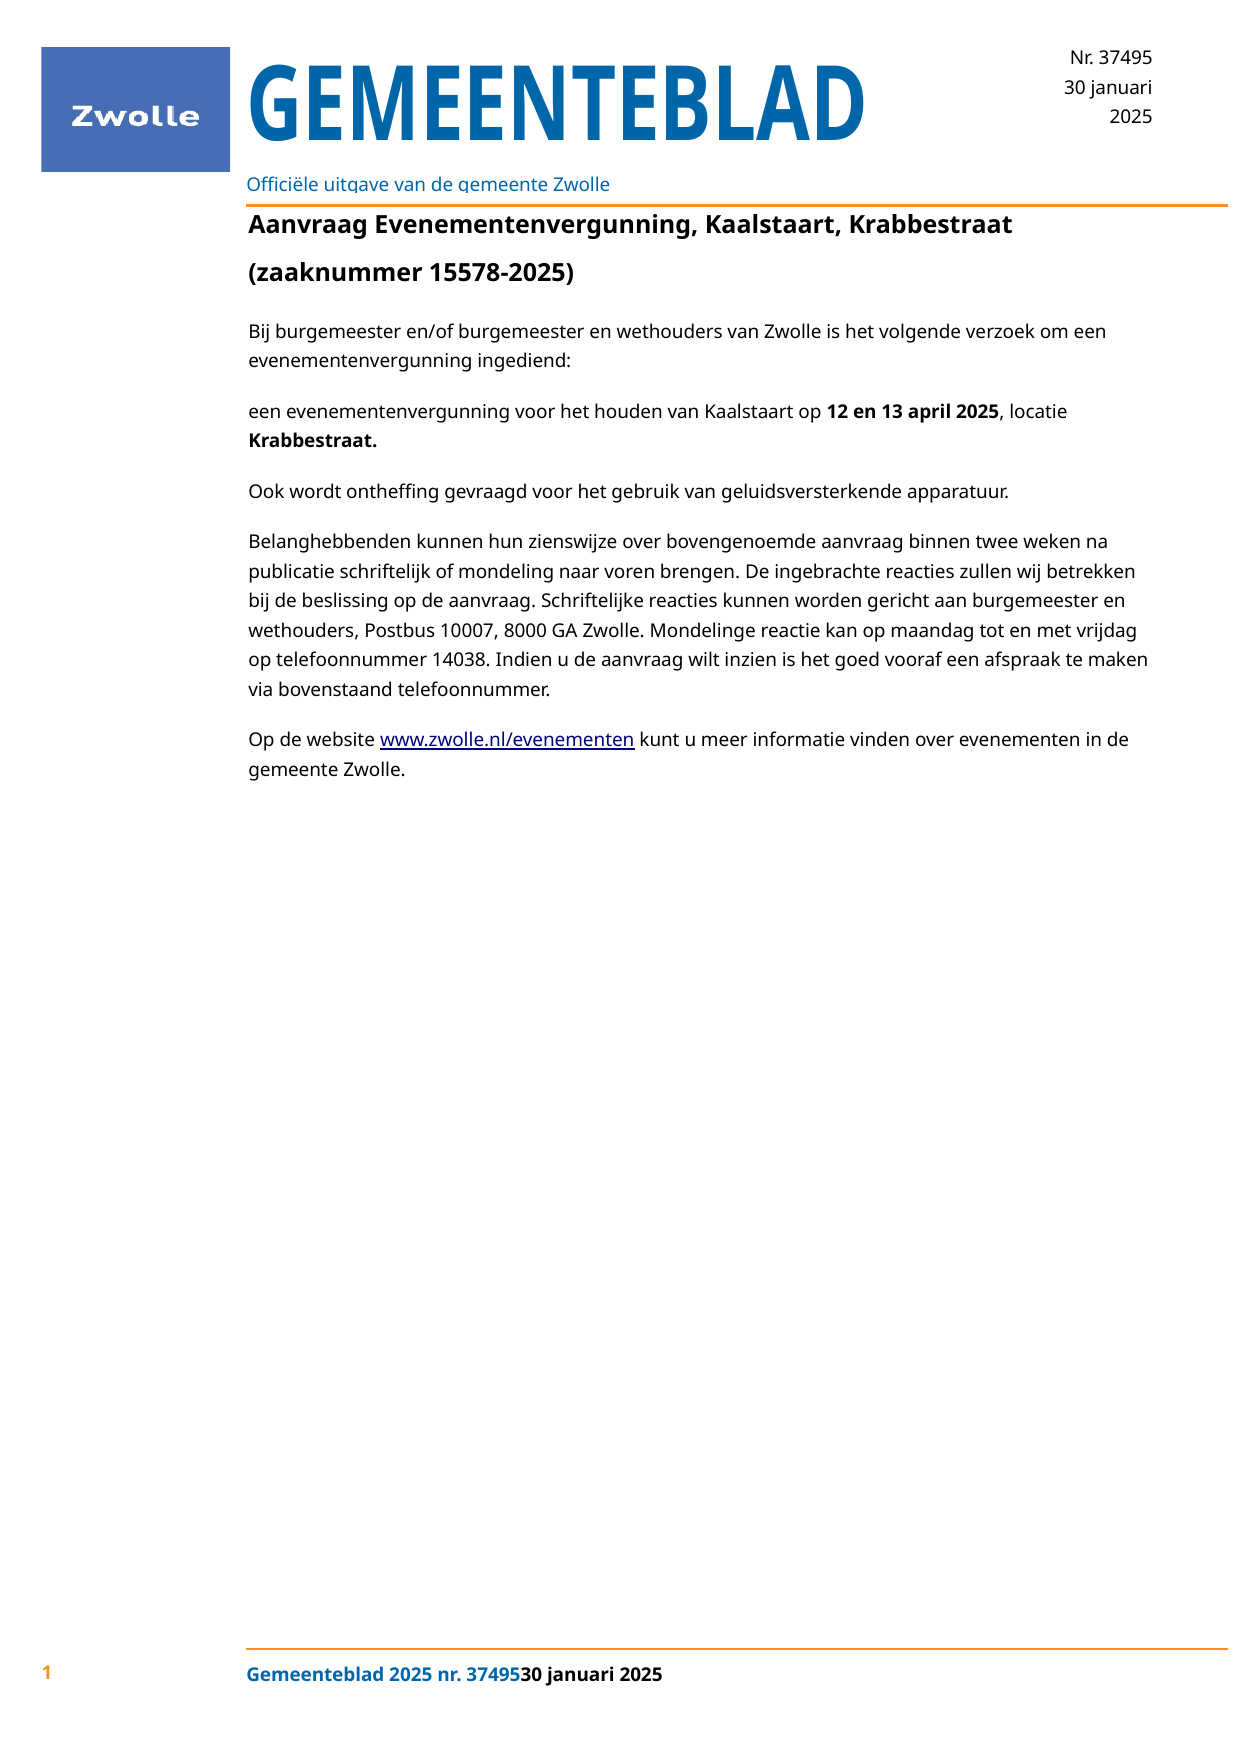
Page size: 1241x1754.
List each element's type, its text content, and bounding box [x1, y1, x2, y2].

text Bij burgemeester en/of burgemeester en wethouders van Zwolle is het volgende verzoek om een evenementenvergunning ingediend: [248, 318, 1152, 373]
text Ook wordt ontheffing gevraagd voor het gebruik van geluidsversterkende apparatuur. [248, 478, 1152, 504]
text Belanghebbenden kunnen hun zienswijze over bovengenoemde aanvraag binnen twee weken na publicatie schriftelijk of mondeling naar voren brengen. De ingebrachte reacties zullen wij betrekken bij de beslissing op de aanvraag. Schriftelijke reacties kunnen worden gericht aan burgemeester en wethouders, Postbus 10007, 8000 GA Zwolle. Mondelinge reactie kan op maandag tot en met vrijdag op telefoonnummer 14038. Indien u de aanvraag wilt inzien is het goed vooraf een afspraak te maken via bovenstaand telefoonnummer. [248, 528, 1152, 702]
text Op de website www.zwolle.nl/evenementen kunt u meer informatie vinden over evenementen in de gemeente Zwolle. [248, 727, 1152, 782]
picture [41, 47, 231, 172]
text Aanvraag Evenementenvergunning, Kaalstaart, Krabbestraat (zaaknummer 15578-2025) [248, 207, 1152, 288]
text een evenementenvergunning voor het houden van Kaalstaart op 12 en 13 april 2025, locatie Krabbestraat. [248, 398, 1152, 453]
